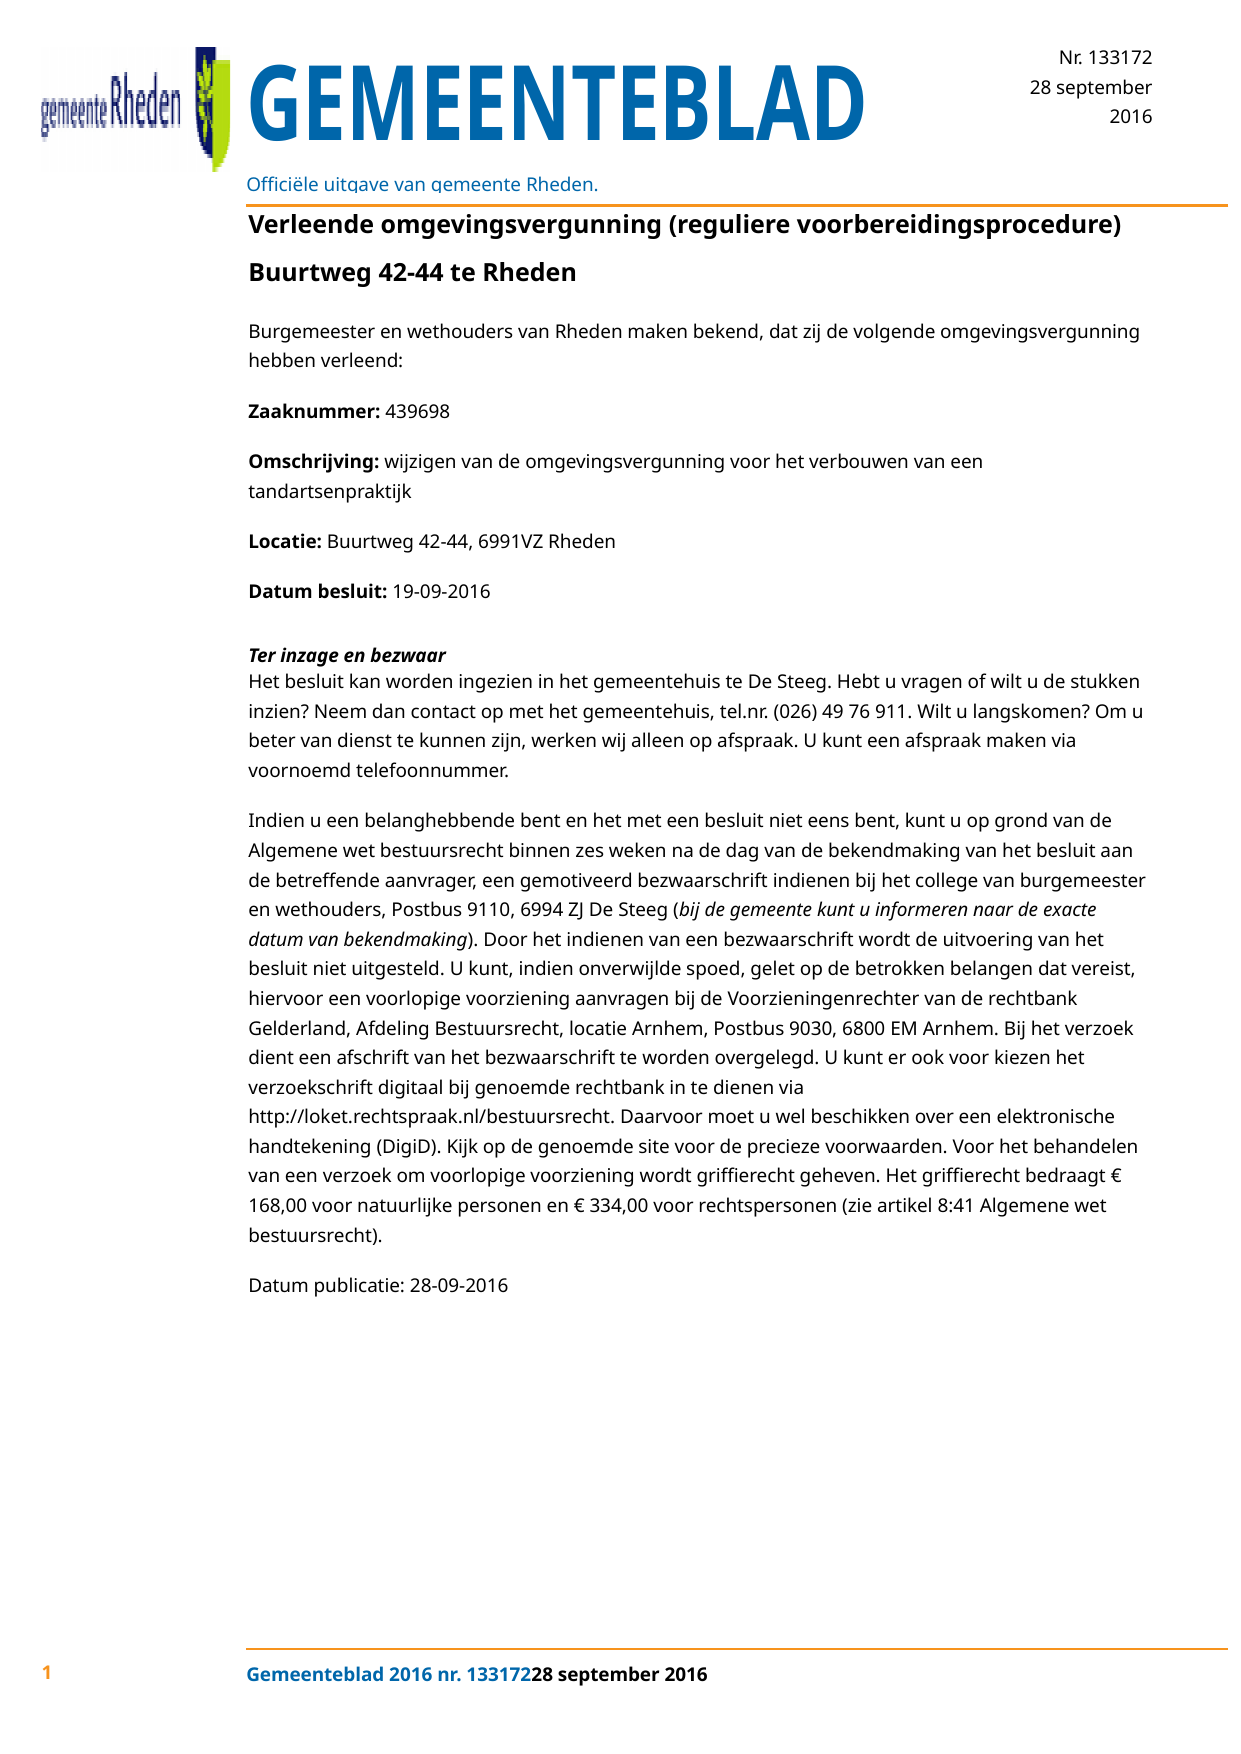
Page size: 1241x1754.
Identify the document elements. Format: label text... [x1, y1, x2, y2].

text Datum besluit: 19-09-2016 [248, 579, 1152, 604]
text Verleende omgevingsvergunning (reguliere voorbereidingsprocedure) Buurtweg 42-44 te Rheden [248, 207, 1152, 288]
text Zaaknummer: 439698 [248, 398, 1152, 424]
text Datum publicatie: 28-09-2016 [248, 1272, 1152, 1298]
text Omschrijving: wijzigen van de omgevingsvergunning voor het verbouwen van een tandartsenpraktijk [248, 448, 1152, 504]
text Indien u een belanghebbende bent en het met een besluit niet eens bent, kunt u op grond van de Algemene wet bestuursrecht binnen zes weken na de dag van de bekendmaking van het besluit aan de betreffende aanvrager, een gemotiveerd bezwaarschrift indienen bij het college van burgemeester en wethouders, Postbus 9110, 6994 ZJ De Steeg (bij de gemeente kunt u informeren naar de exacte datum van bekendmaking). Door het indienen van een bezwaarschrift wordt de uitvoering van het besluit niet uitgesteld. U kunt, indien onverwijlde spoed, gelet op de betrokken belangen dat vereist, hiervoor een voorlopige voorziening aanvragen bij de Voorzieningenrechter van de rechtbank Gelderland, Afdeling Bestuursrecht, locatie Arnhem, Postbus 9030, 6800 EM Arnhem. Bij het verzoek dient een afschrift van het bezwaarschrift te worden overgelegd. U kunt er ook voor kiezen het verzoekschrift digitaal bij genoemde rechtbank in te dienen via http://loket.rechtspraak.nl/bestuursrecht. Daarvoor moet u wel beschikken over een elektronische handtekening (DigiD). Kijk op de genoemde site voor de precieze voorwaarden. Voor het behandelen van een verzoek om voorlopige voorziening wordt griffierecht geheven. Het griffierecht bedraagt € 168,00 voor natuurlijke personen en € 334,00 voor rechtspersonen (zie artikel 8:41 Algemene wet bestuursrecht). [248, 808, 1152, 1247]
text Locatie: Buurtweg 42-44, 6991VZ Rheden [248, 528, 1152, 554]
text Ter inzage en bezwaar [248, 643, 1152, 668]
picture [41, 47, 231, 172]
text Burgemeester en wethouders van Rheden maken bekend, dat zij de volgende omgevingsvergunning hebben verleend: [248, 318, 1152, 373]
text Het besluit kan worden ingezien in het gemeentehuis te De Steeg. Hebt u vragen of wilt u de stukken inzien? Neem dan contact op met het gemeentehuis, tel.nr. (026) 49 76 911. Wilt u langskomen? Om u beter van dienst te kunnen zijn, werken wij alleen op afspraak. U kunt een afspraak maken via voornoemd telefoonnummer. [248, 668, 1152, 783]
